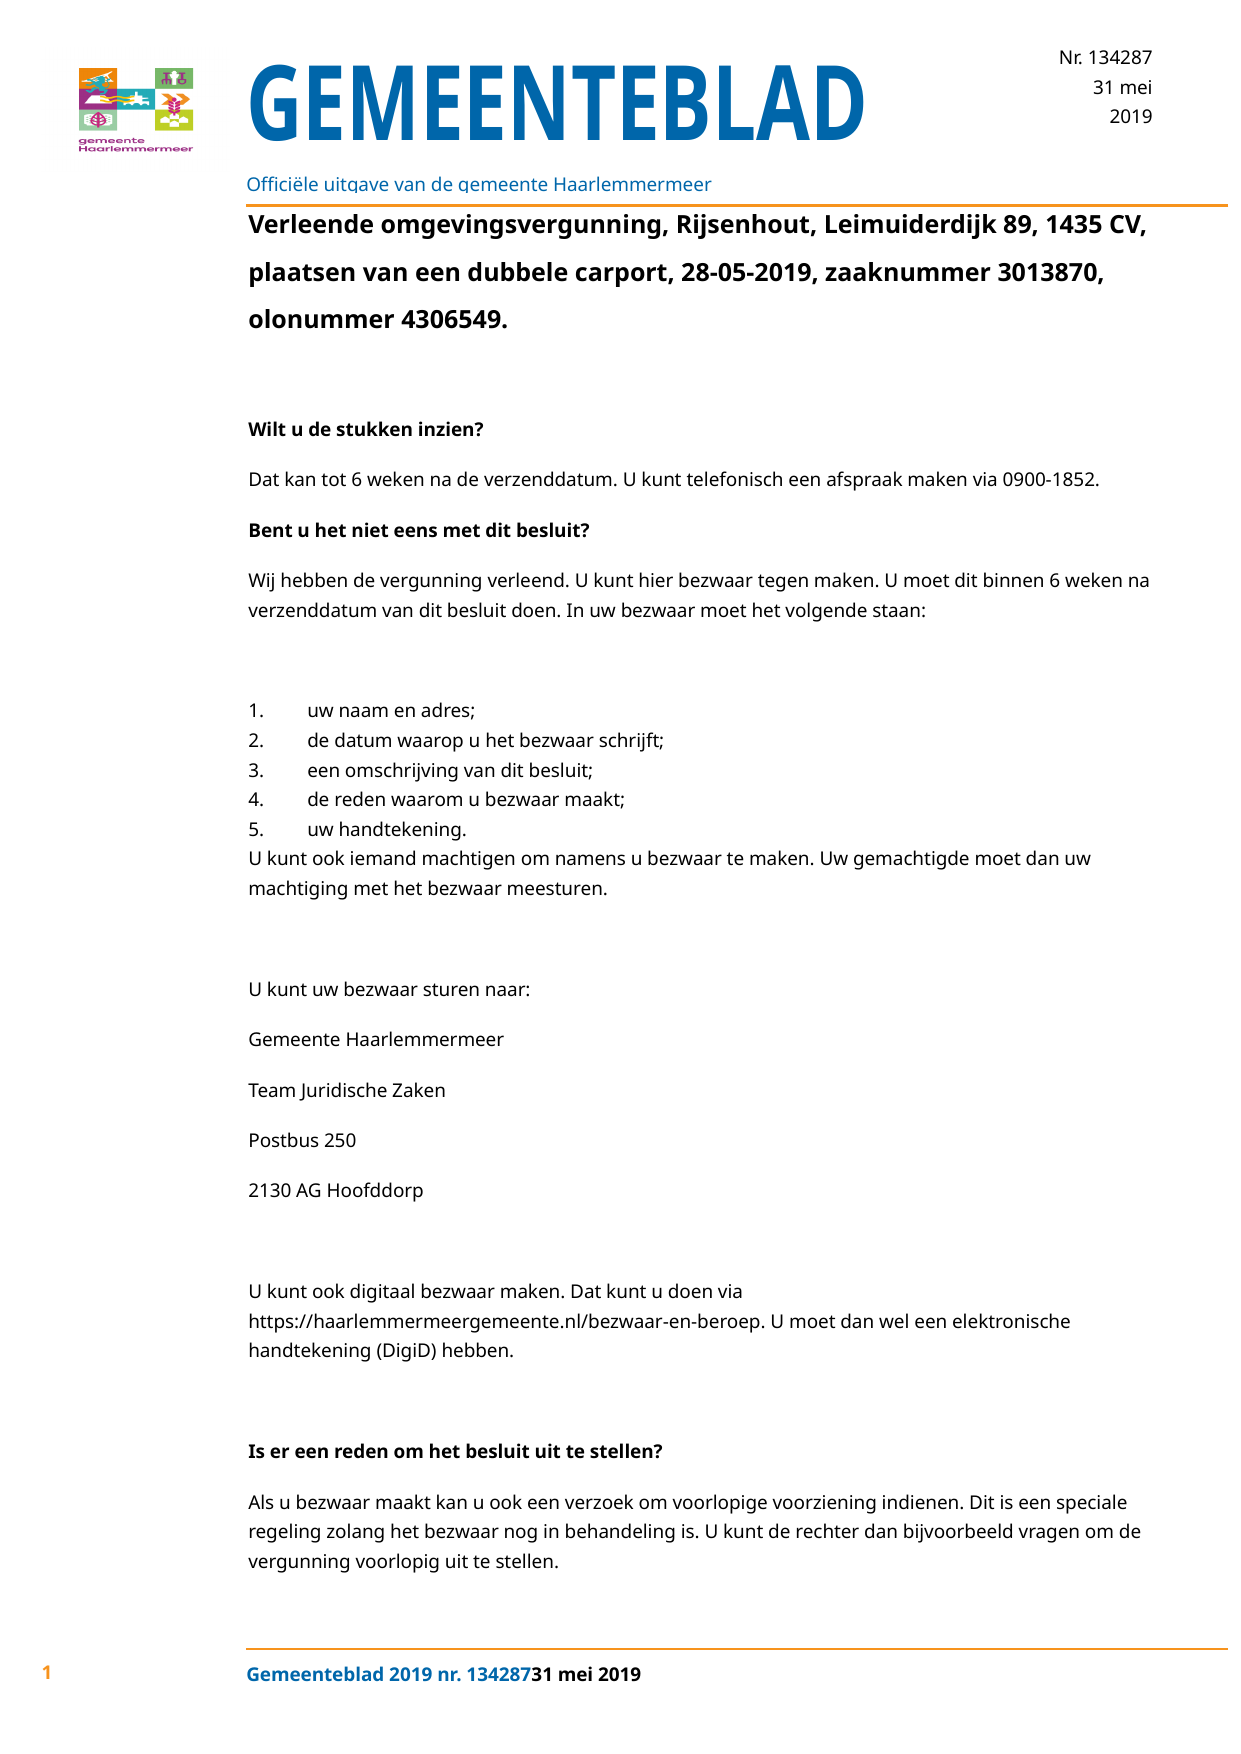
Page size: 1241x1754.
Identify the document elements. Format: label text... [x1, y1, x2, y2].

text U kunt ook digitaal bezwaar maken. Dat kunt u doen via https://haarlemmermeergemeente.nl/bezwaar-en-beroep. U moet dan wel een elektronische handtekening (DigiD) hebben. [248, 1278, 1152, 1363]
text Team Juridische Zaken [248, 1077, 1152, 1102]
text 2130 AG Hoofddorp [248, 1178, 1152, 1203]
text Wilt u de stukken inzien? [248, 416, 1152, 442]
picture [41, 47, 231, 172]
list uw handtekening. [248, 816, 1152, 842]
list uw naam en adres; [248, 698, 1152, 723]
text Gemeente Haarlemmermeer [248, 1026, 1152, 1052]
text Verleende omgevingsvergunning, Rijsenhout, Leimuiderdijk 89, 1435 CV, plaatsen van een dubbele carport, 28-05-2019, zaaknummer 3013870, olonummer 4306549. [248, 207, 1152, 336]
text U kunt ook iemand machtigen om namens u bezwaar te maken. Uw gemachtigde moet dan uw machtiging met het bezwaar meesturen. [248, 846, 1152, 901]
list de reden waarom u bezwaar maakt; [248, 786, 1152, 812]
text Is er een reden om het besluit uit te stellen? [248, 1438, 1152, 1464]
list de datum waarop u het bezwaar schrijft; [248, 727, 1152, 753]
text Als u bezwaar maakt kan u ook een verzoek om voorlopige voorziening indienen. Dit is een speciale regeling zolang het bezwaar nog in behandeling is. U kunt de rechter dan bijvoorbeeld vragen om de vergunning voorlopig uit te stellen. [248, 1489, 1152, 1574]
text Dat kan tot 6 weken na de verzenddatum. U kunt telefonisch een afspraak maken via 0900-1852. [248, 466, 1152, 492]
text U kunt uw bezwaar sturen naar: [248, 976, 1152, 1002]
text Wij hebben de vergunning verleend. U kunt hier bezwaar tegen maken. U moet dit binnen 6 weken na verzenddatum van dit besluit doen. In uw bezwaar moet het volgende staan: [248, 567, 1152, 622]
list een omschrijving van dit besluit; [248, 757, 1152, 782]
text Postbus 250 [248, 1127, 1152, 1153]
text Bent u het niet eens met dit besluit? [248, 517, 1152, 542]
